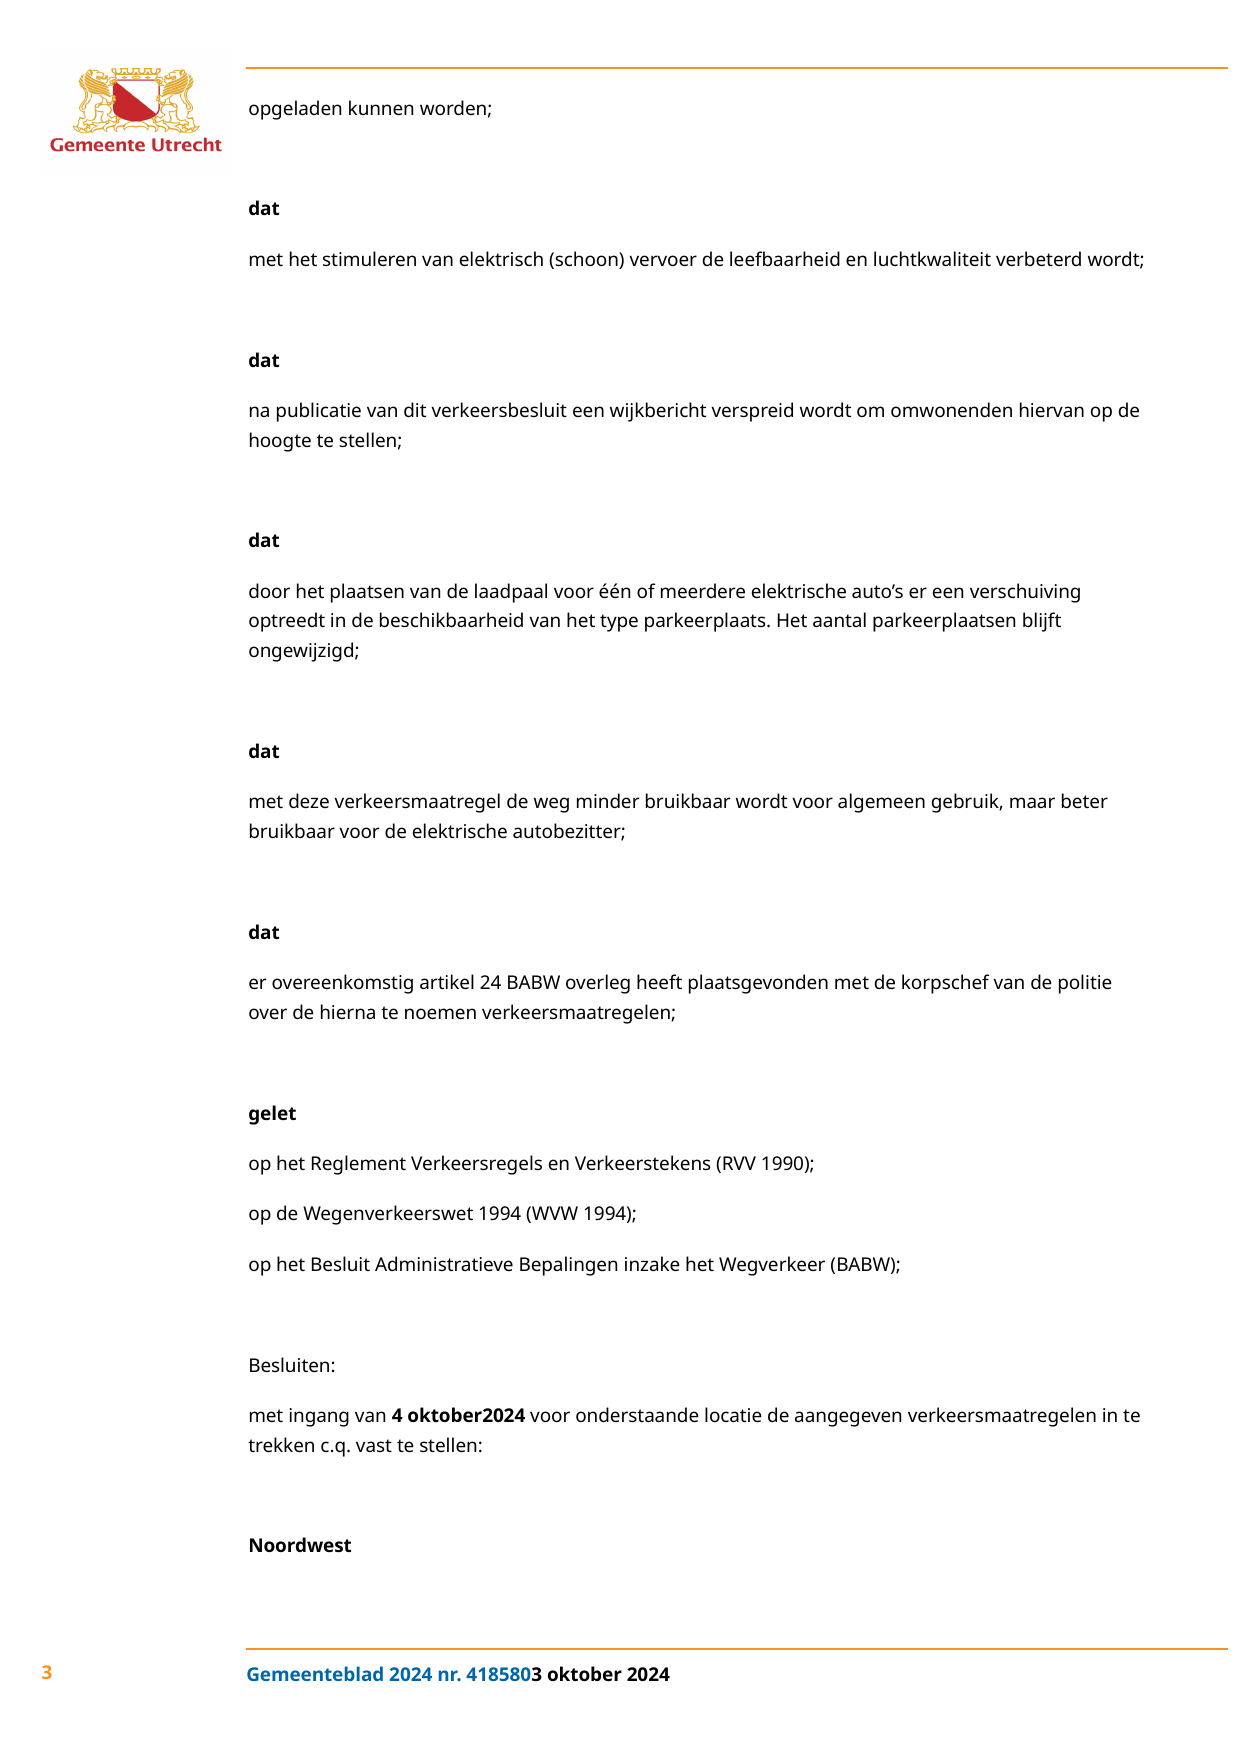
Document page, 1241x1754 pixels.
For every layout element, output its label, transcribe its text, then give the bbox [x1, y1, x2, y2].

text Besluiten: [248, 1352, 1152, 1378]
text op het Besluit Administratieve Bepalingen inzake het Wegverkeer (BABW); [248, 1251, 1152, 1277]
text dat [248, 347, 1152, 373]
text met ingang van 4 oktober2024 voor onderstaande locatie de aangegeven verkeersmaatregelen in te trekken c.q. vast te stellen: [248, 1402, 1152, 1458]
picture [41, 47, 231, 172]
text door het plaatsen van de laadpaal voor één of meerdere elektrische auto’s er een verschuiving optreedt in de beschikbaarheid van het type parkeerplaats. Het aantal parkeerplaatsen blijft ongewijzigd; [248, 578, 1152, 663]
text dat [248, 528, 1152, 553]
text er overeenkomstig artikel 24 BABW overleg heeft plaatsgevonden met de korpschef van de politie over de hierna te noemen verkeersmaatregelen; [248, 969, 1152, 1025]
text op het Reglement Verkeersregels en Verkeerstekens (RVV 1990); [248, 1150, 1152, 1176]
text opgeladen kunnen worden; [248, 95, 1152, 121]
text dat [248, 919, 1152, 945]
text dat [248, 196, 1152, 221]
text op de Wegenverkeerswet 1994 (WVW 1994); [248, 1201, 1152, 1226]
text gelet [248, 1100, 1152, 1126]
text met deze verkeersmaatregel de weg minder bruikbaar wordt voor algemeen gebruik, maar beter bruikbaar voor de elektrische autobezitter; [248, 788, 1152, 844]
text Noordwest [248, 1533, 1152, 1558]
text met het stimuleren van elektrisch (schoon) vervoer de leefbaarheid en luchtkwaliteit verbeterd wordt; [248, 246, 1152, 272]
text dat [248, 738, 1152, 764]
text na publicatie van dit verkeersbesluit een wijkbericht verspreid wordt om omwonenden hiervan op de hoogte te stellen; [248, 397, 1152, 453]
